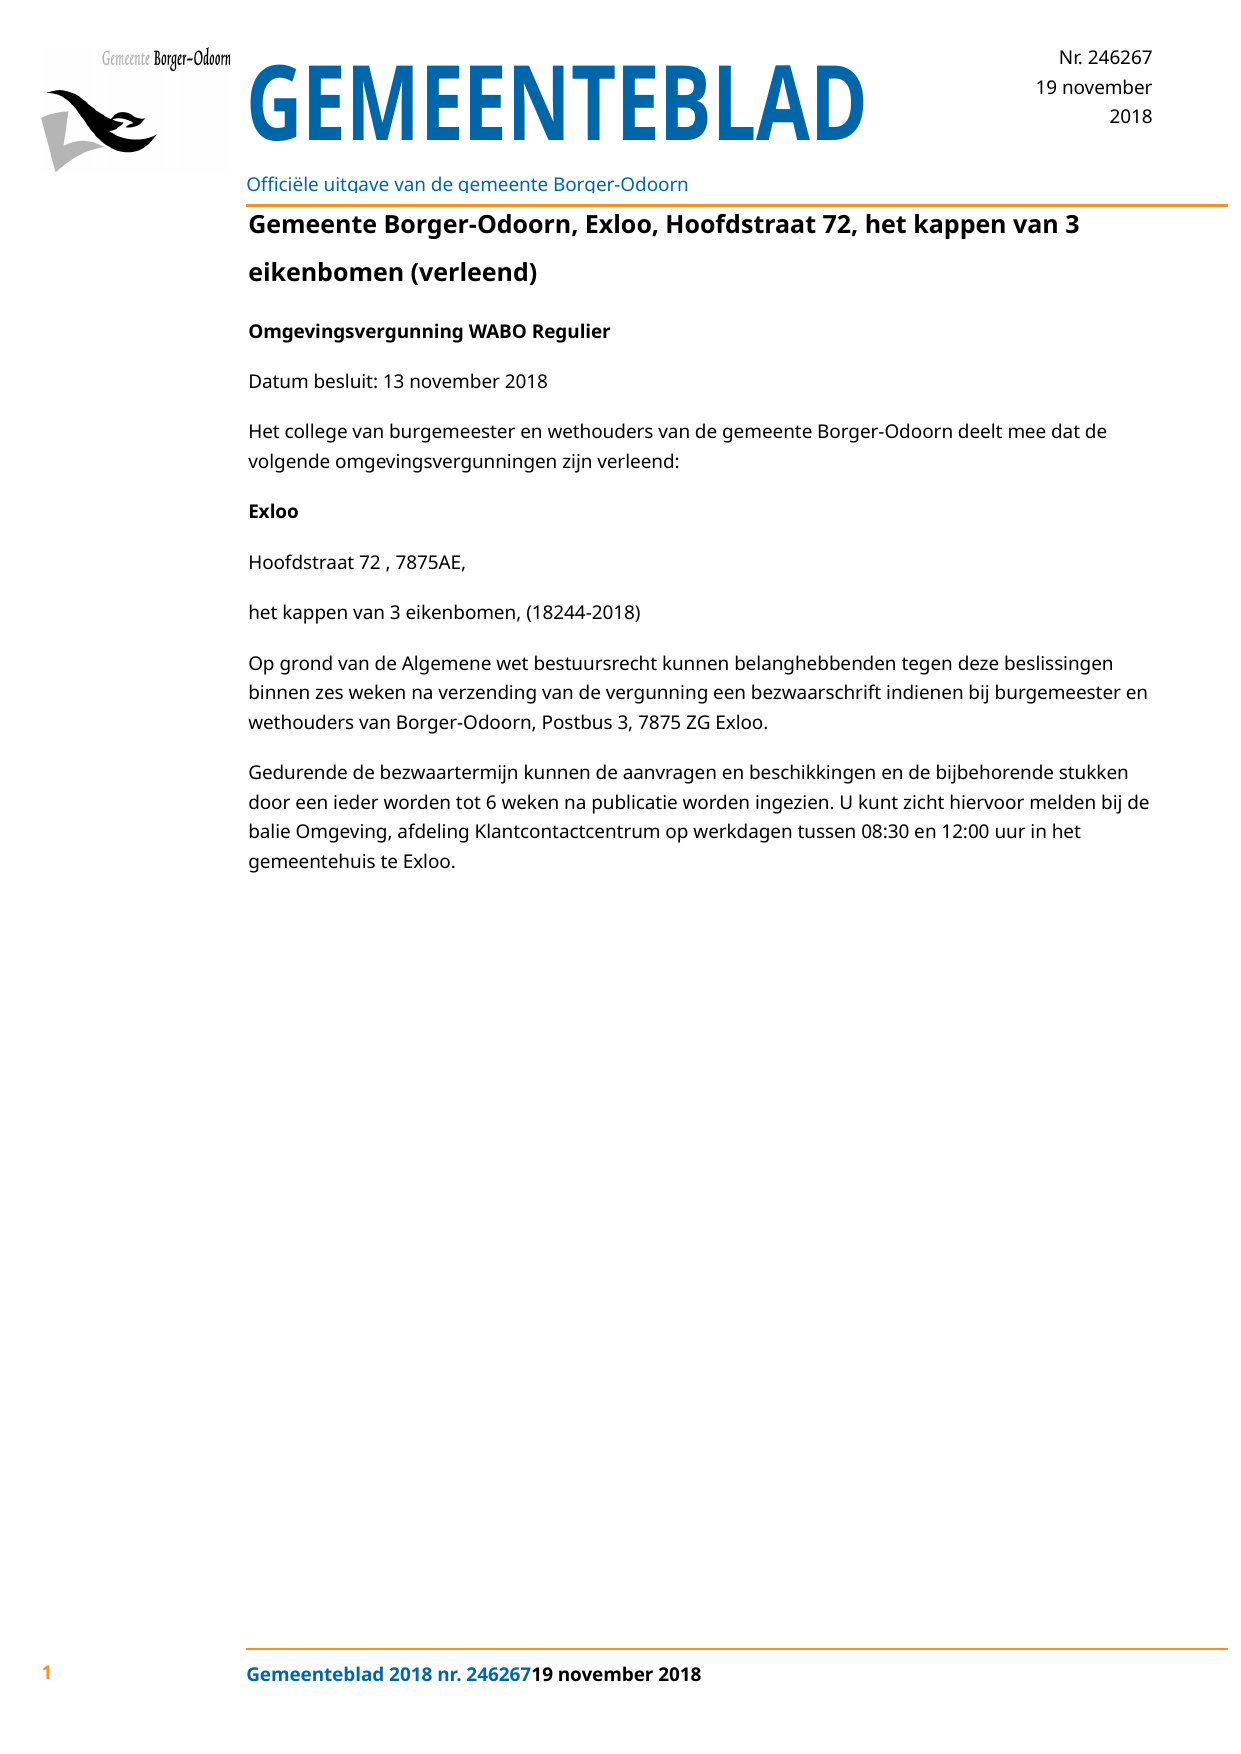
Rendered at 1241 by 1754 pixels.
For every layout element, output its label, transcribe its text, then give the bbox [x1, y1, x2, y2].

text het kappen van 3 eikenbomen, (18244-2018) [248, 599, 1152, 625]
text Gemeente Borger-Odoorn, Exloo, Hoofdstraat 72, het kappen van 3 eikenbomen (verleend) [248, 207, 1152, 288]
text Exloo [248, 499, 1152, 524]
text Het college van burgemeester en wethouders van de gemeente Borger-Odoorn deelt mee dat de volgende omgevingsvergunningen zijn verleend: [248, 419, 1152, 474]
text Op grond van de Algemene wet bestuursrecht kunnen belanghebbenden tegen deze beslissingen binnen zes weken na verzending van de vergunning een bezwaarschrift indienen bij burgemeester en wethouders van Borger-Odoorn, Postbus 3, 7875 ZG Exloo. [248, 650, 1152, 735]
text Datum besluit: 13 november 2018 [248, 368, 1152, 394]
text Hoofdstraat 72 , 7875AE, [248, 549, 1152, 575]
picture [41, 47, 231, 172]
text Omgevingsvergunning WABO Regulier [248, 318, 1152, 344]
text Gedurende de bezwaartermijn kunnen de aanvragen en beschikkingen en de bijbehorende stukken door een ieder worden tot 6 weken na publicatie worden ingezien. U kunt zicht hiervoor melden bij de balie Omgeving, afdeling Klantcontactcentrum op werkdagen tussen 08:30 en 12:00 uur in het gemeentehuis te Exloo. [248, 759, 1152, 874]
